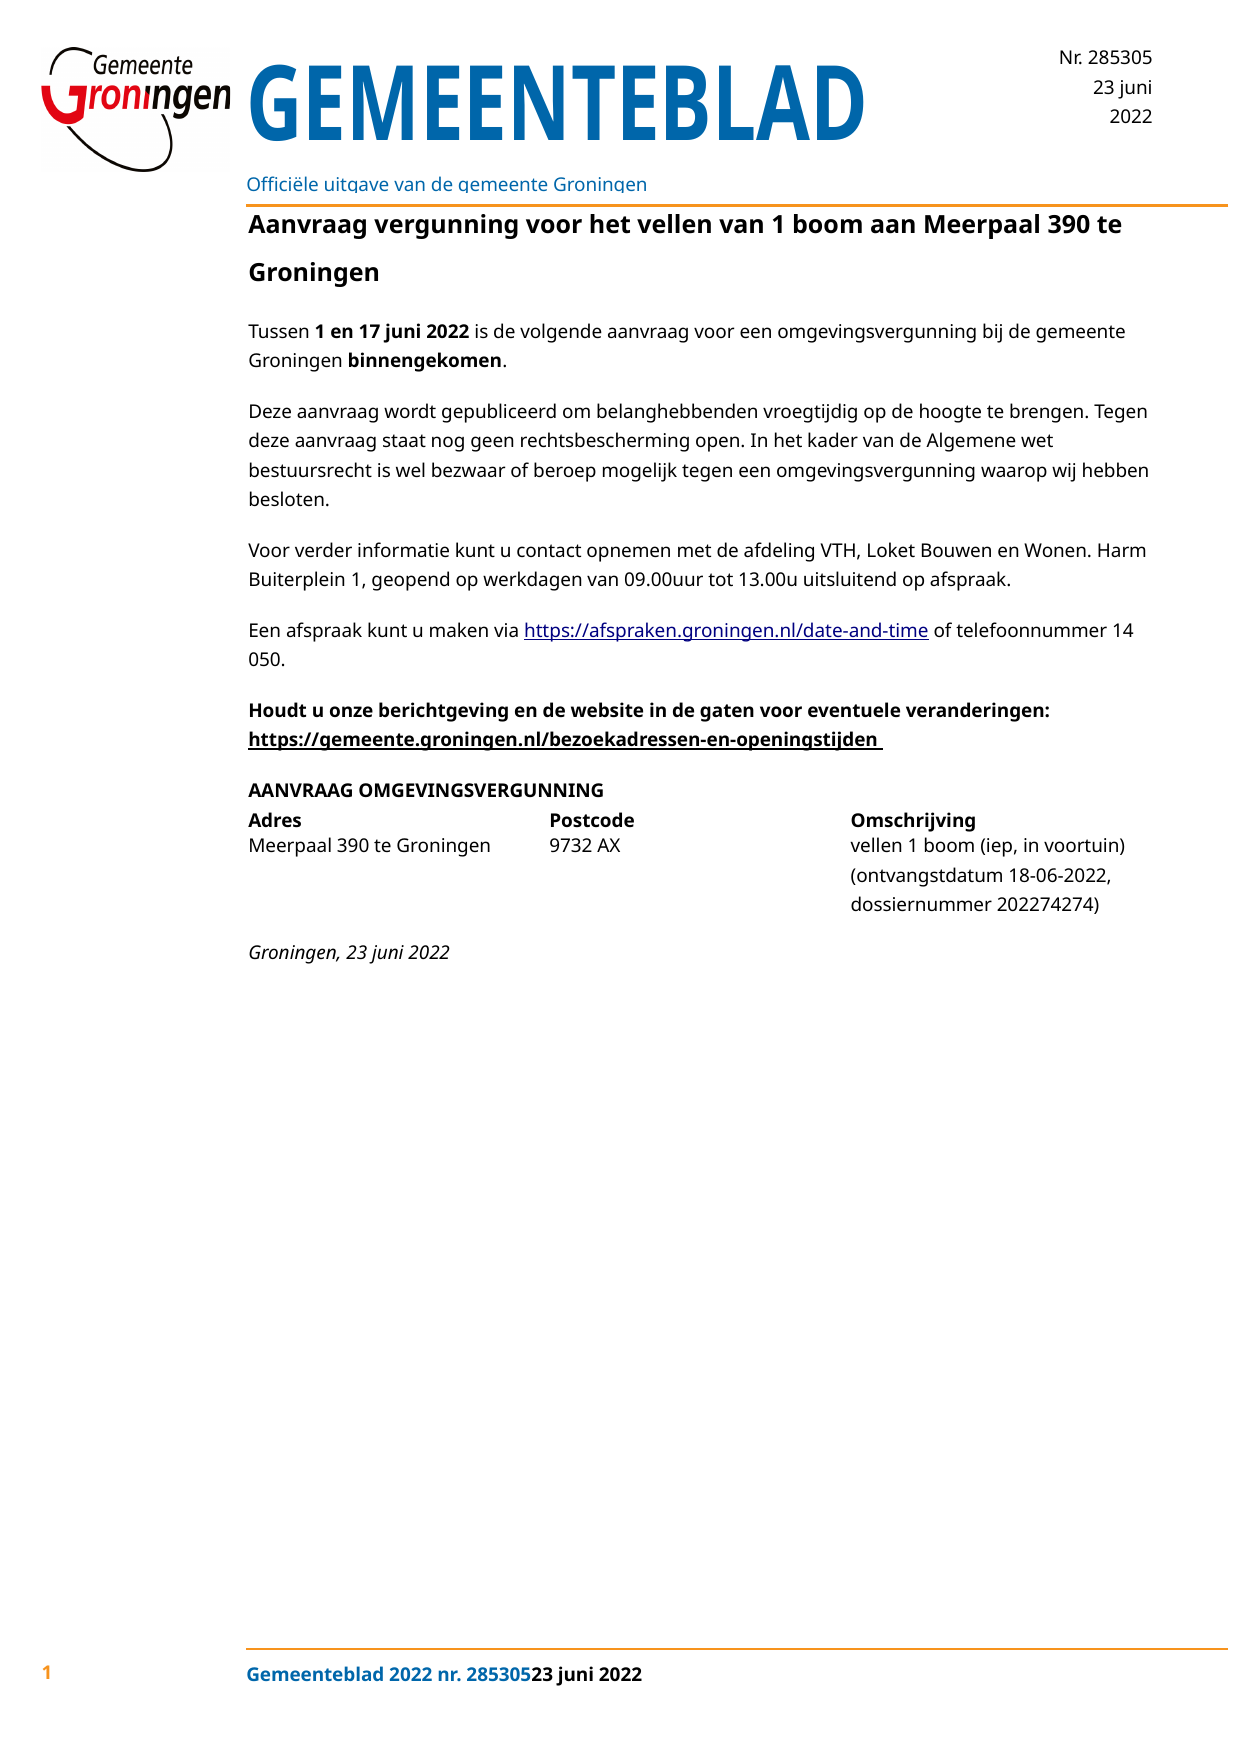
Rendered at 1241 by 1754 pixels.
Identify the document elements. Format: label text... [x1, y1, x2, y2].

table_header Adres [248, 807, 549, 832]
text Voor verder informatie kunt u contact opnemen met de afdeling VTH, Loket Bouwen en Wonen. Harm Buiterplein 1, geopend op werkdagen van 09.00uur tot 13.00u uitsluitend op afspraak. [248, 537, 1152, 592]
text Groningen, 23 juni 2022 [248, 939, 1152, 964]
text Deze aanvraag wordt gepubliceerd om belanghebbenden vroegtijdig op de hoogte te brengen. Tegen deze aanvraag staat nog geen rechtsbescherming open. In het kader van de Algemene wet bestuursrecht is wel bezwaar of beroep mogelijk tegen een omgevingsvergunning waarop wij hebben besloten. [248, 398, 1152, 512]
text Tussen 1 en 17 juni 2022 is de volgende aanvraag voor een omgevingsvergunning bij de gemeente Groningen binnengekomen. [248, 318, 1152, 373]
text AANVRAAG OMGEVINGSVERGUNNING [248, 777, 1152, 803]
text Een afspraak kunt u maken via https://afspraken.groningen.nl/date-and-time of telefoonnummer 14 050. [248, 617, 1152, 672]
text Houdt u onze berichtgeving en de website in de gaten voor eventuele veranderingen: https://gemeente.groningen.nl/bezoekadressen-en-openingstijden [248, 697, 1152, 752]
table_cell 9732 AX [549, 833, 850, 917]
table_header Postcode [549, 807, 850, 832]
picture [41, 47, 231, 172]
table_cell Meerpaal 390 te Groningen [248, 833, 549, 917]
table_header Omschrijving [850, 807, 1152, 832]
text Aanvraag vergunning voor het vellen van 1 boom aan Meerpaal 390 te Groningen [248, 207, 1152, 288]
table_cell vellen 1 boom (iep, in voortuin) (ontvangstdatum 18-06-2022, dossiernummer 202274274) [850, 833, 1152, 917]
